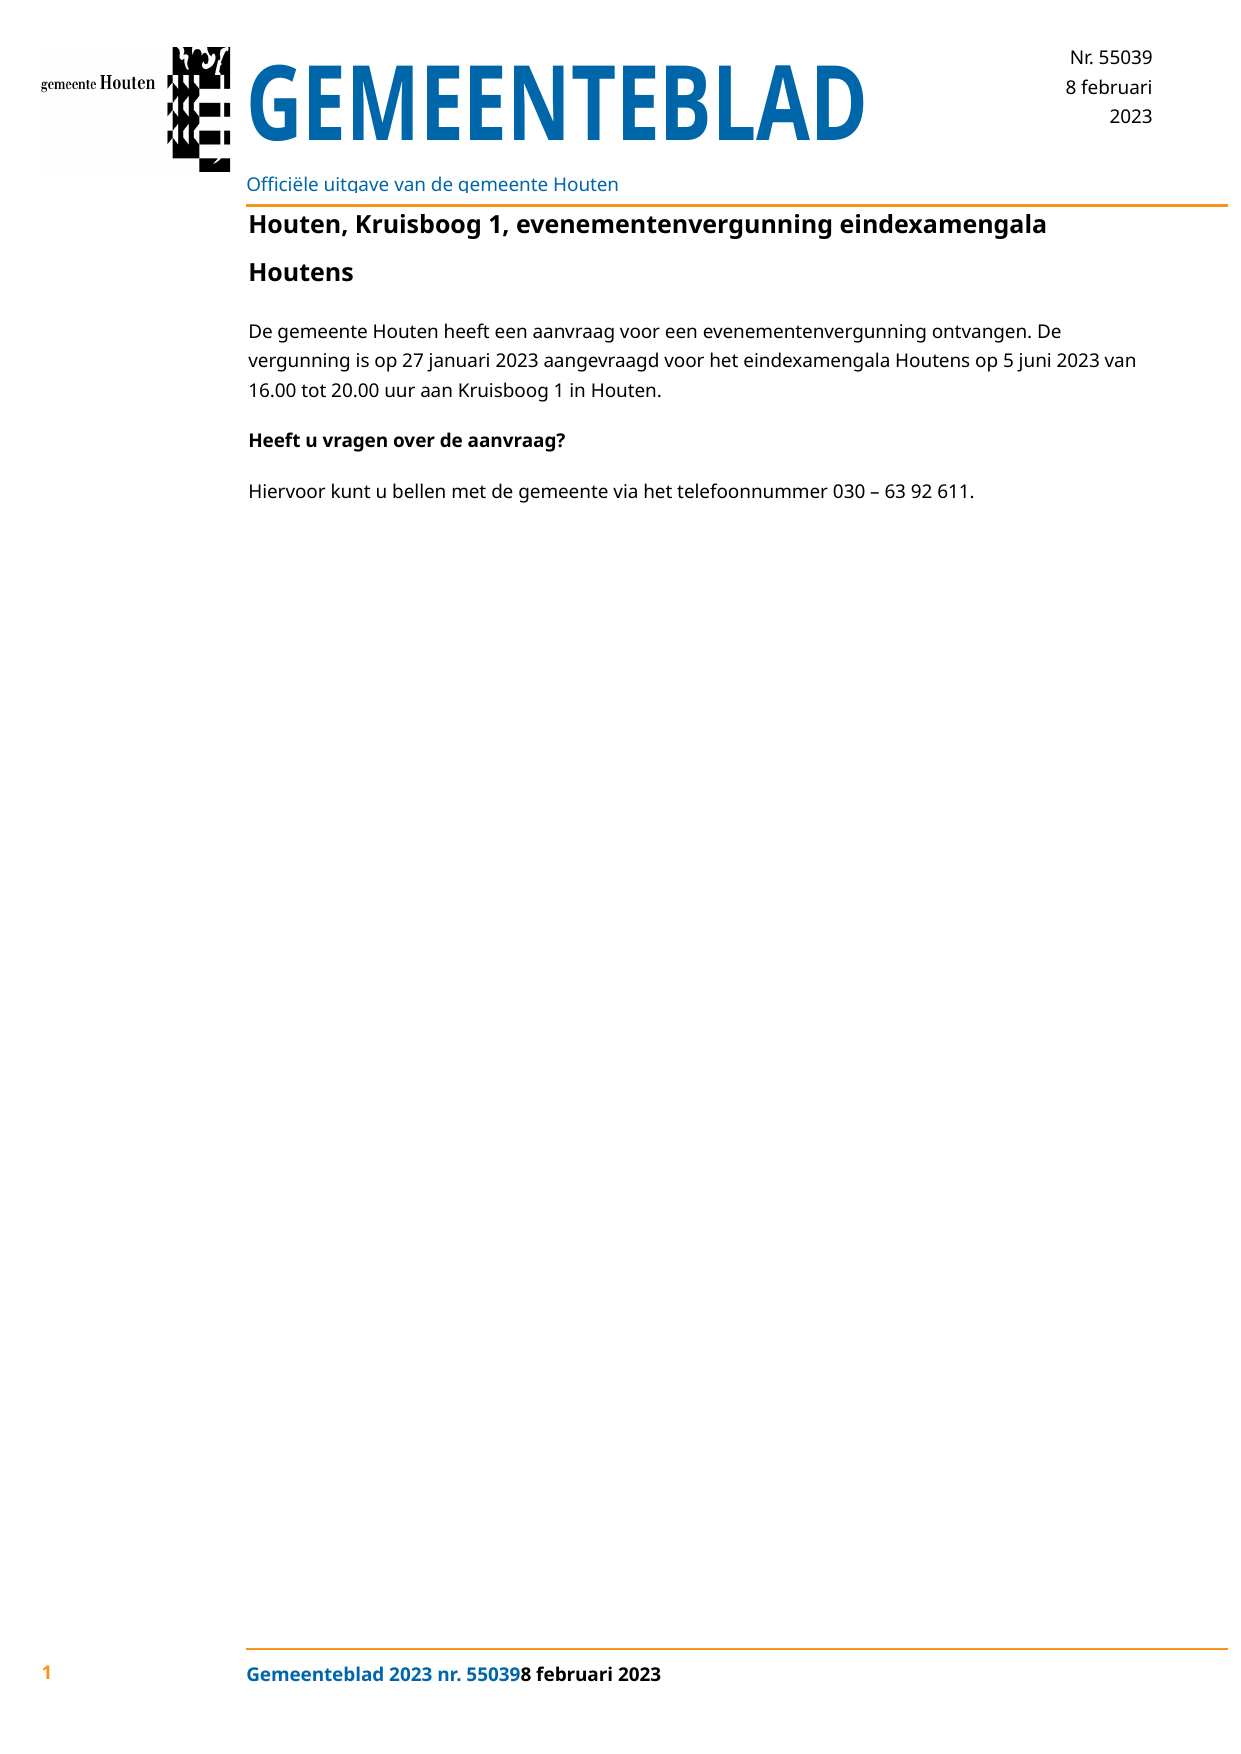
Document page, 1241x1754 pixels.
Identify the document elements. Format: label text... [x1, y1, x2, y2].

picture [41, 47, 231, 172]
text Heeft u vragen over de aanvraag? [248, 427, 1152, 453]
text Houten, Kruisboog 1, evenementenvergunning eindexamengala Houtens [248, 207, 1152, 288]
text Hiervoor kunt u bellen met de gemeente via het telefoonnummer 030 – 63 92 611. [248, 478, 1152, 504]
text De gemeente Houten heeft een aanvraag voor een evenementenvergunning ontvangen. De vergunning is op 27 januari 2023 aangevraagd voor het eindexamengala Houtens op 5 juni 2023 van 16.00 tot 20.00 uur aan Kruisboog 1 in Houten. [248, 318, 1152, 403]
